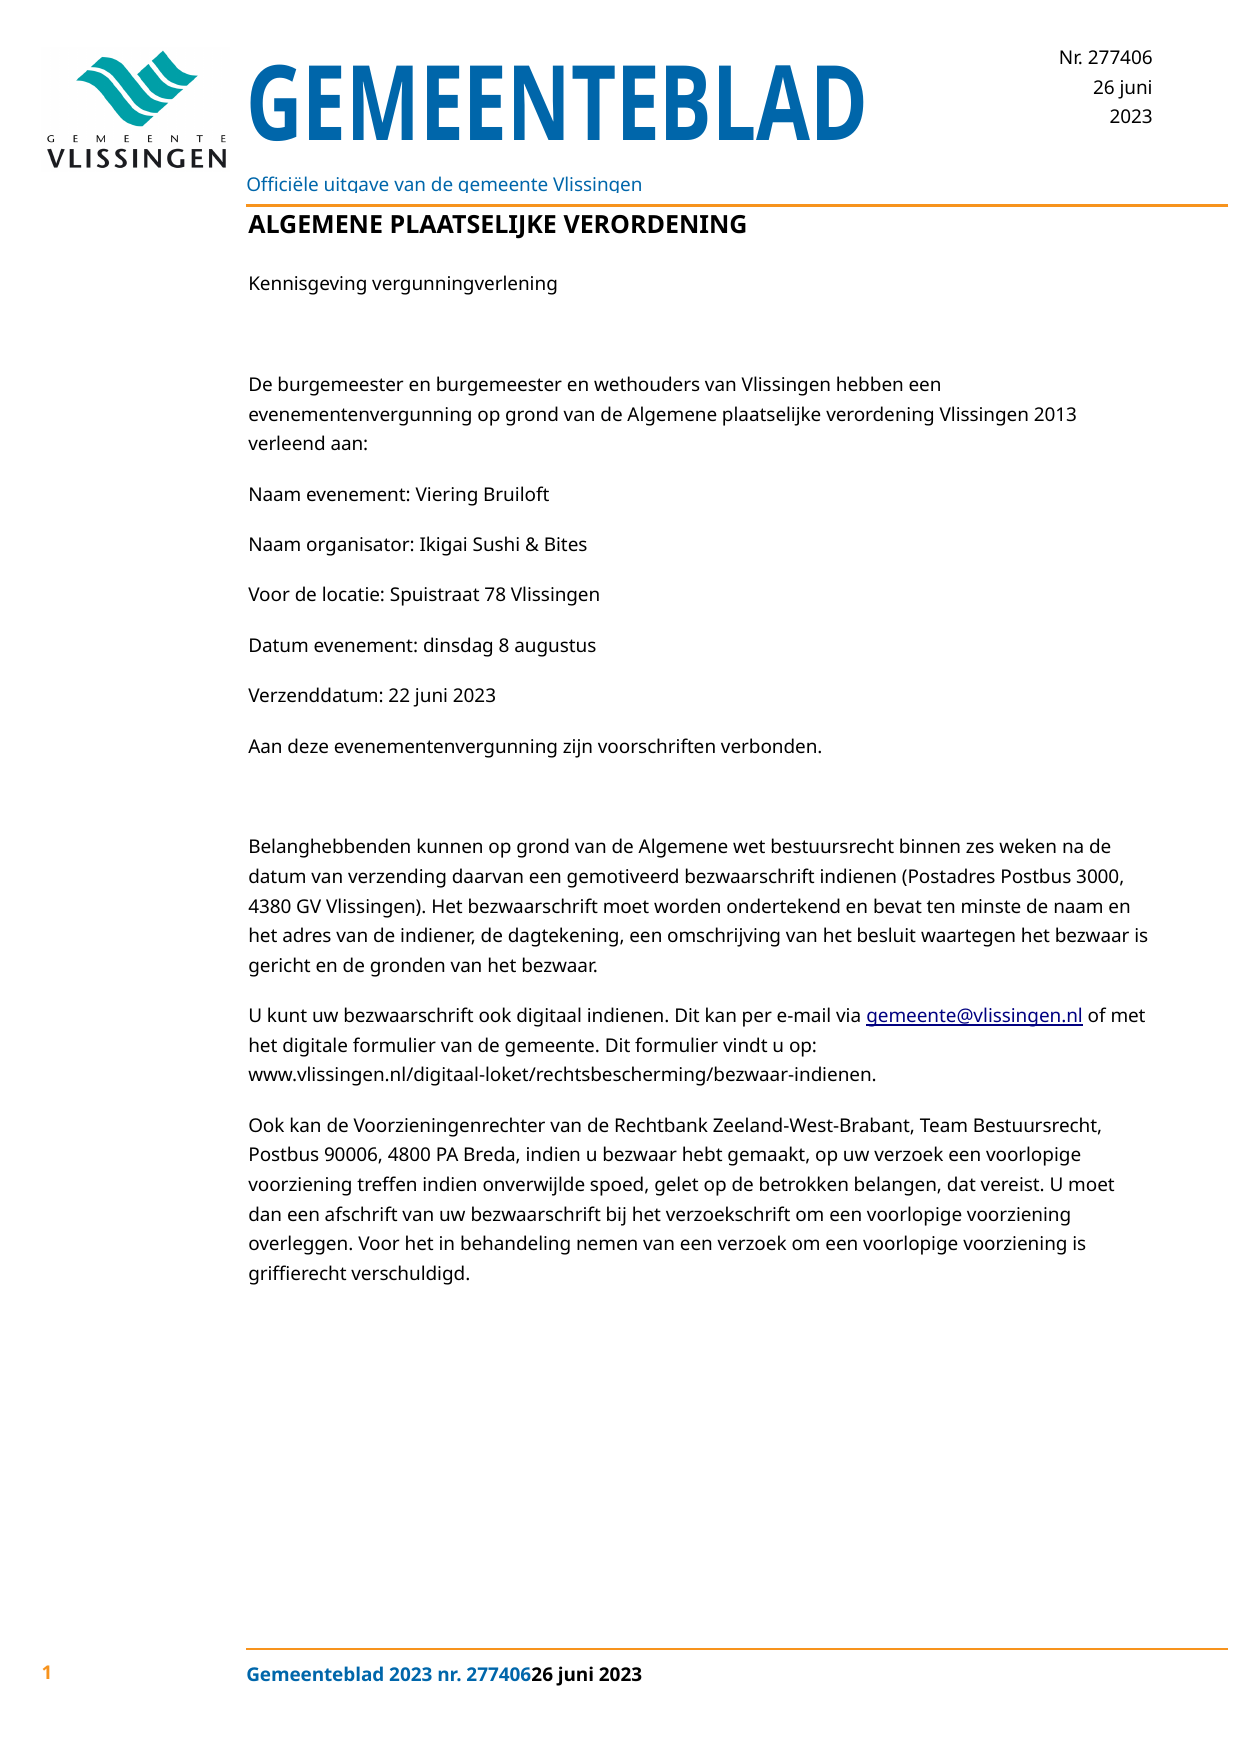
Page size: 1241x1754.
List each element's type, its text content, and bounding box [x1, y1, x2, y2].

text Kennisgeving vergunningverlening [248, 270, 1152, 296]
text U kunt uw bezwaarschrift ook digitaal indienen. Dit kan per e-mail via gemeente@vlissingen.nl of met het digitale formulier van de gemeente. Dit formulier vindt u op: www.vlissingen.nl/digitaal-loket/rechtsbescherming/bezwaar-indienen. [248, 1002, 1152, 1087]
text Voor de locatie: Spuistraat 78 Vlissingen [248, 582, 1152, 607]
text Datum evenement: dinsdag 8 augustus [248, 632, 1152, 658]
text ALGEMENE PLAATSELIJKE VERORDENING [248, 207, 1152, 241]
picture [41, 47, 231, 172]
text Aan deze evenementenvergunning zijn voorschriften verbonden. [248, 733, 1152, 758]
text Naam organisator: Ikigai Sushi & Bites [248, 531, 1152, 557]
text Naam evenement: Viering Bruiloft [248, 481, 1152, 506]
text De burgemeester en burgemeester en wethouders van Vlissingen hebben een evenementenvergunning op grond van de Algemene plaatselijke verordening Vlissingen 2013 verleend aan: [248, 371, 1152, 456]
text Belanghebbenden kunnen op grond van de Algemene wet bestuursrecht binnen zes weken na de datum van verzending daarvan een gemotiveerd bezwaarschrift indienen (Postadres Postbus 3000, 4380 GV Vlissingen). Het bezwaarschrift moet worden ondertekend en bevat ten minste de naam en het adres van de indiener, de dagtekening, een omschrijving van het besluit waartegen het bezwaar is gericht en de gronden van het bezwaar. [248, 834, 1152, 978]
text Verzenddatum: 22 juni 2023 [248, 682, 1152, 708]
text Ook kan de Voorzieningenrechter van de Rechtbank Zeeland-West-Brabant, Team Bestuursrecht, Postbus 90006, 4800 PA Breda, indien u bezwaar hebt gemaakt, op uw verzoek een voorlopige voorziening treffen indien onverwijlde spoed, gelet op de betrokken belangen, dat vereist. U moet dan een afschrift van uw bezwaarschrift bij het verzoekschrift om een voorlopige voorziening overleggen. Voor het in behandeling nemen van een verzoek om een voorlopige voorziening is griffierecht verschuldigd. [248, 1112, 1152, 1286]
